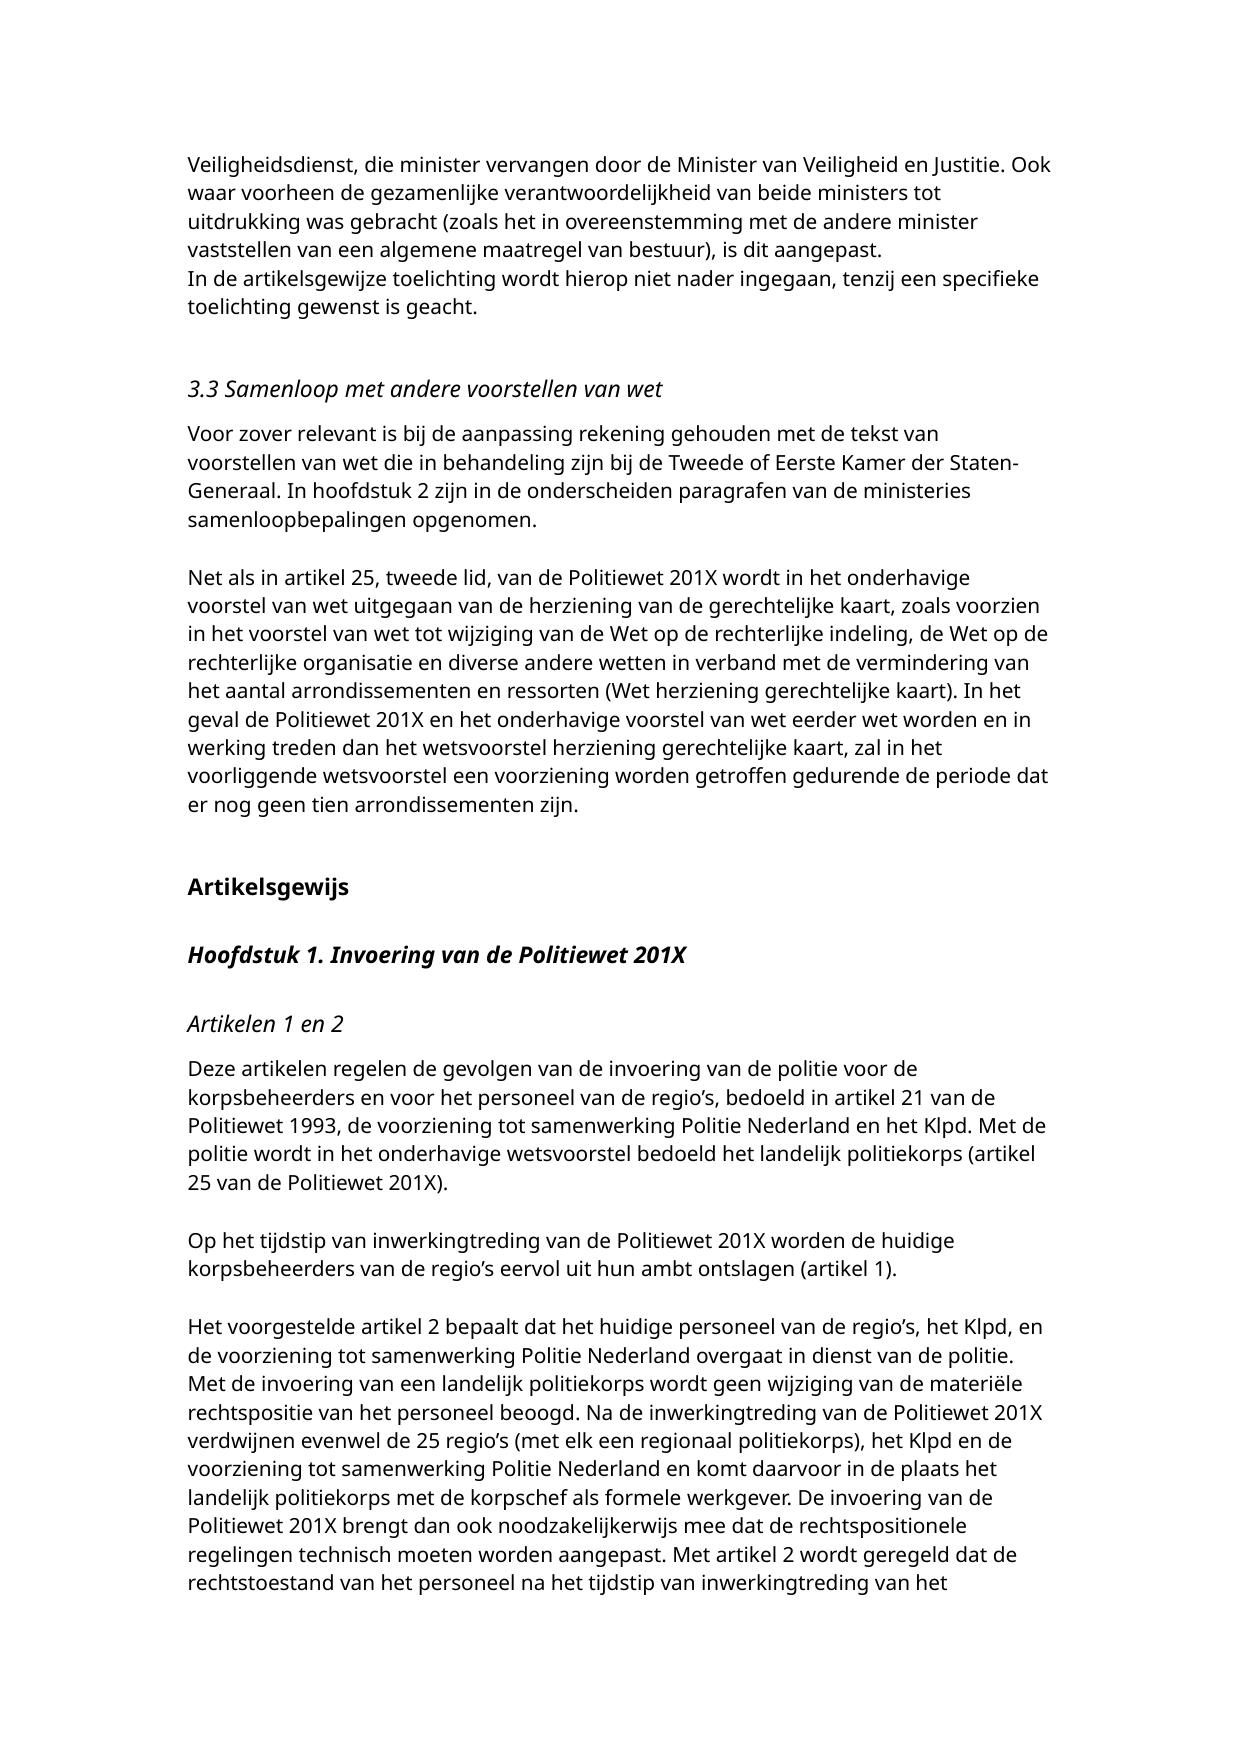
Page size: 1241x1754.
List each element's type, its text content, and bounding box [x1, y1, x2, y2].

text Het voorgestelde artikel 2 bepaalt dat het huidige personeel van de regio’s, het Klpd, en de voorziening tot samenwerking Politie Nederland overgaat in dienst van de politie. Met de invoering van een landelijk politiekorps wordt geen wijziging van de materiële rechtspositie van het personeel beoogd. Na de inwerkingtreding van de Politiewet 201X verdwijnen evenwel de 25 regio’s (met elk een regionaal politiekorps), het Klpd en de voorziening tot samenwerking Politie Nederland en komt daarvoor in de plaats het landelijk politiekorps met de korpschef als formele werkgever. De invoering van de Politiewet 201X brengt dan ook noodzakelijkerwijs mee dat de rechtspositionele regelingen technisch moeten worden aangepast. Met artikel 2 wordt geregeld dat de rechtstoestand van het personeel na het tijdstip van inwerkingtreding van het [187, 1312, 1053, 1597]
subtitle Hoofdstuk 1. Invoering van de Politiewet 201X [187, 939, 1053, 971]
text In de artikelsgewijze toelichting wordt hierop niet nader ingegaan, tenzij een specifieke toelichting gewenst is geacht. [187, 264, 1053, 321]
text Deze artikelen regelen de gevolgen van de invoering van de politie voor de korpsbeheerders en voor het personeel van de regio’s, bedoeld in artikel 21 van de Politiewet 1993, de voorziening tot samenwerking Politie Nederland en het Klpd. Met de politie wordt in het onderhavige wetsvoorstel bedoeld het landelijk politiekorps (artikel 25 van de Politiewet 201X). [187, 1054, 1053, 1196]
subtitle Artikelen 1 en 2 [187, 1008, 1053, 1039]
text Net als in artikel 25, tweede lid, van de Politiewet 201X wordt in het onderhavige voorstel van wet uitgegaan van de herziening van de gerechtelijke kaart, zoals voorzien in het voorstel van wet tot wijziging van de Wet op de rechterlijke indeling, de Wet op de rechterlijke organisatie en diverse andere wetten in verband met de vermindering van het aantal arrondissementen en ressorten (Wet herziening gerechtelijke kaart). In het geval de Politiewet 201X en het onderhavige voorstel van wet eerder wet worden en in werking treden dan het wetsvoorstel herziening gerechtelijke kaart, zal in het voorliggende wetsvoorstel een voorziening worden getroffen gedurende de periode dat er nog geen tien arrondissementen zijn. [187, 563, 1053, 818]
subtitle Artikelsgewijs [187, 871, 1053, 902]
subtitle 3.3 Samenloop met andere voorstellen van wet [187, 373, 1053, 404]
text Op het tijdstip van inwerkingtreding van de Politiewet 201X worden de huidige korpsbeheerders van de regio’s eervol uit hun ambt ontslagen (artikel 1). [187, 1226, 1053, 1283]
text Voor zover relevant is bij de aanpassing rekening gehouden met de tekst van voorstellen van wet die in behandeling zijn bij de Tweede of Eerste Kamer der Staten-Generaal. In hoofdstuk 2 zijn in de onderscheiden paragrafen van de ministeries samenloopbepalingen opgenomen. [187, 419, 1053, 533]
text Veiligheidsdienst, die minister vervangen door de Minister van Veiligheid en Justitie. Ook waar voorheen de gezamenlijke verantwoordelijkheid van beide ministers tot uitdrukking was gebracht (zoals het in overeenstemming met de andere minister vaststellen van een algemene maatregel van bestuur), is dit aangepast. [187, 150, 1053, 264]
